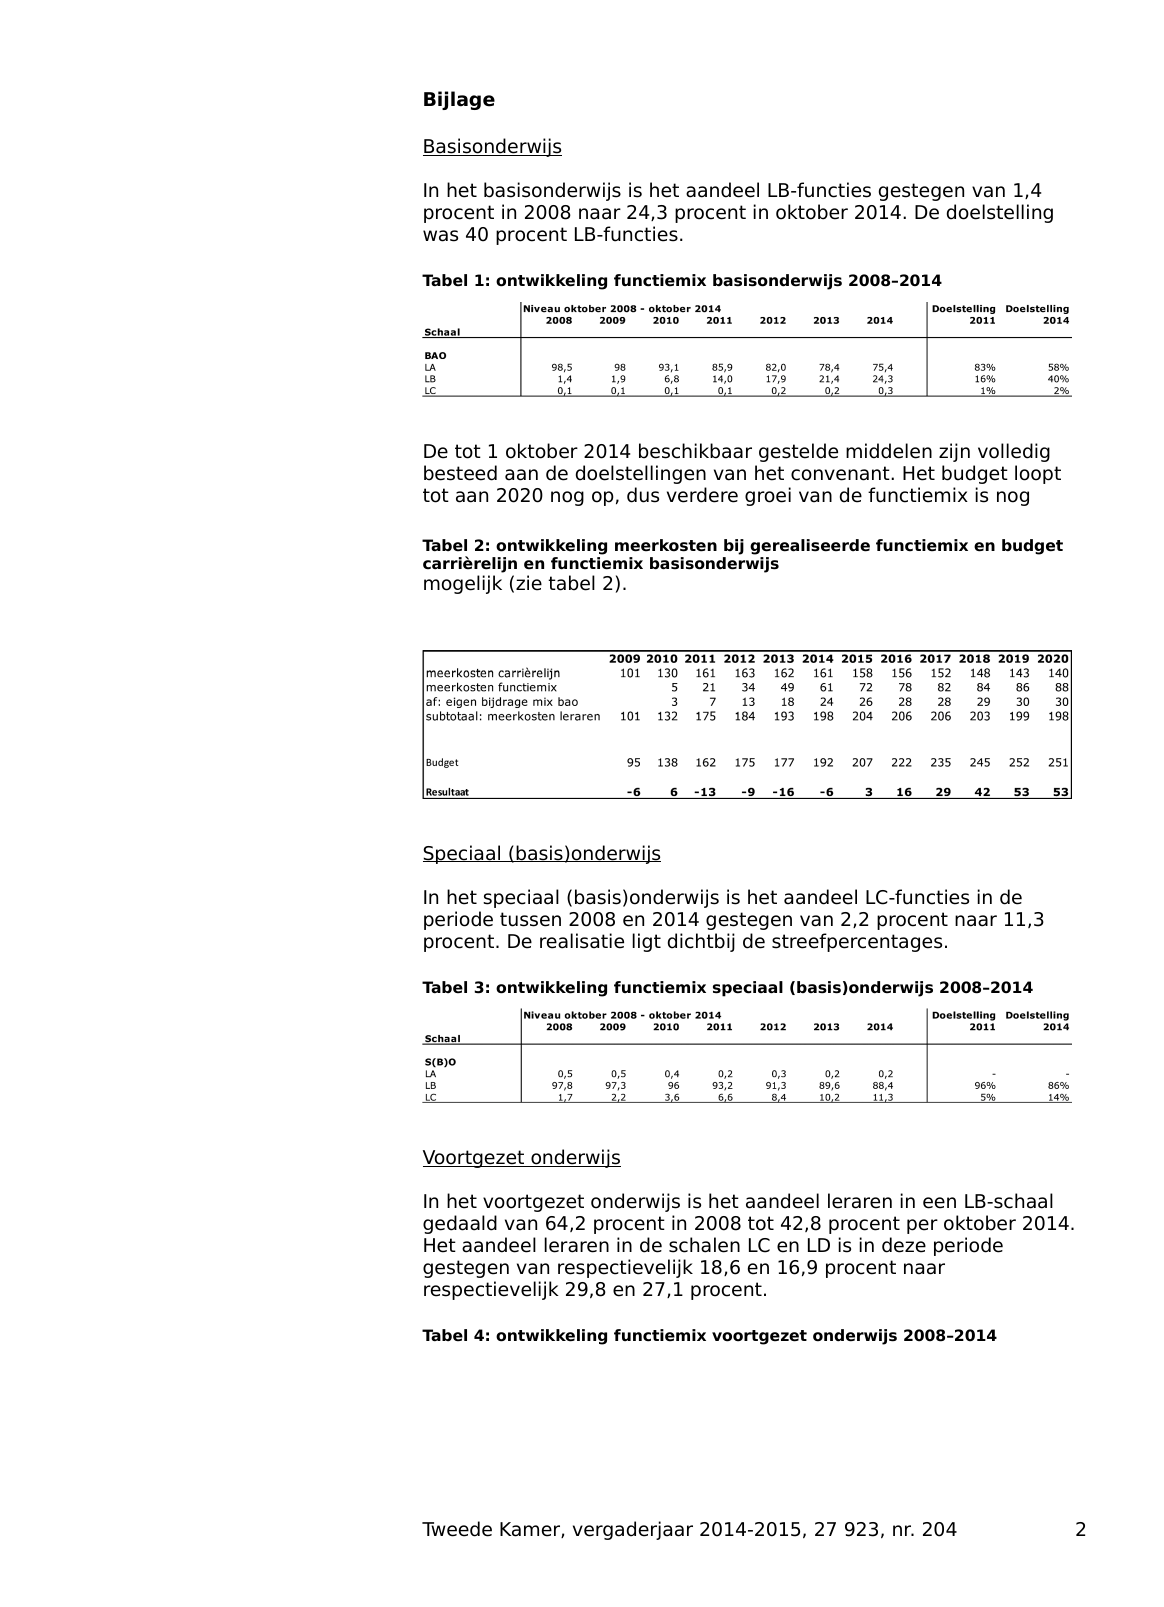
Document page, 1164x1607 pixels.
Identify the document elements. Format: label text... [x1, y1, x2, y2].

text Tabel 1: ontwikkeling functiemix basisonderwijs 2008–2014 [422, 272, 1072, 290]
subtitle Voortgezet onderwijs [422, 1147, 1087, 1169]
subtitle Basisonderwijs [422, 136, 1087, 158]
text Tabel 4: ontwikkeling functiemix voortgezet onderwijs 2008–2014 [422, 1327, 1072, 1345]
text In het voortgezet onderwijs is het aandeel leraren in een LB-schaal gedaald van 64,2 procent in 2008 tot 42,8 procent per oktober 2014. Het aandeel leraren in de schalen LC en LD is in deze periode gestegen van respectievelijk 18,6 en 16,9 procent naar respectievelijk 29,8 en 27,1 procent. [422, 1191, 1087, 1301]
subtitle Speciaal (basis)onderwijs [422, 842, 1087, 864]
text Tabel 2: ontwikkeling meerkosten bij gerealiseerde functiemix en budget carrièrelijn en functiemix basisonderwijs [422, 537, 1072, 573]
text In het basisonderwijs is het aandeel LB-functies gestegen van 1,4 procent in 2008 naar 24,3 procent in oktober 2014. De doelstelling was 40 procent LB-functies. [422, 180, 1087, 246]
picture [422, 302, 1072, 397]
picture [422, 1008, 1072, 1103]
subtitle Bijlage [77, 89, 1087, 111]
text Tabel 3: ontwikkeling functiemix speciaal (basis)onderwijs 2008–2014 [422, 979, 1072, 997]
text De tot 1 oktober 2014 beschikbaar gestelde middelen zijn volledig besteed aan de doelstellingen van het convenant. Het budget loopt tot aan 2020 nog op, dus verdere groei van de functiemix is nog mogelijk (zie tabel 2). [422, 441, 1087, 595]
text In het speciaal (basis)onderwijs is het aandeel LC-functies in de periode tussen 2008 en 2014 gestegen van 2,2 procent naar 11,3 procent. De realisatie ligt dichtbij de streefpercentages. [422, 887, 1087, 953]
picture [422, 650, 1072, 799]
